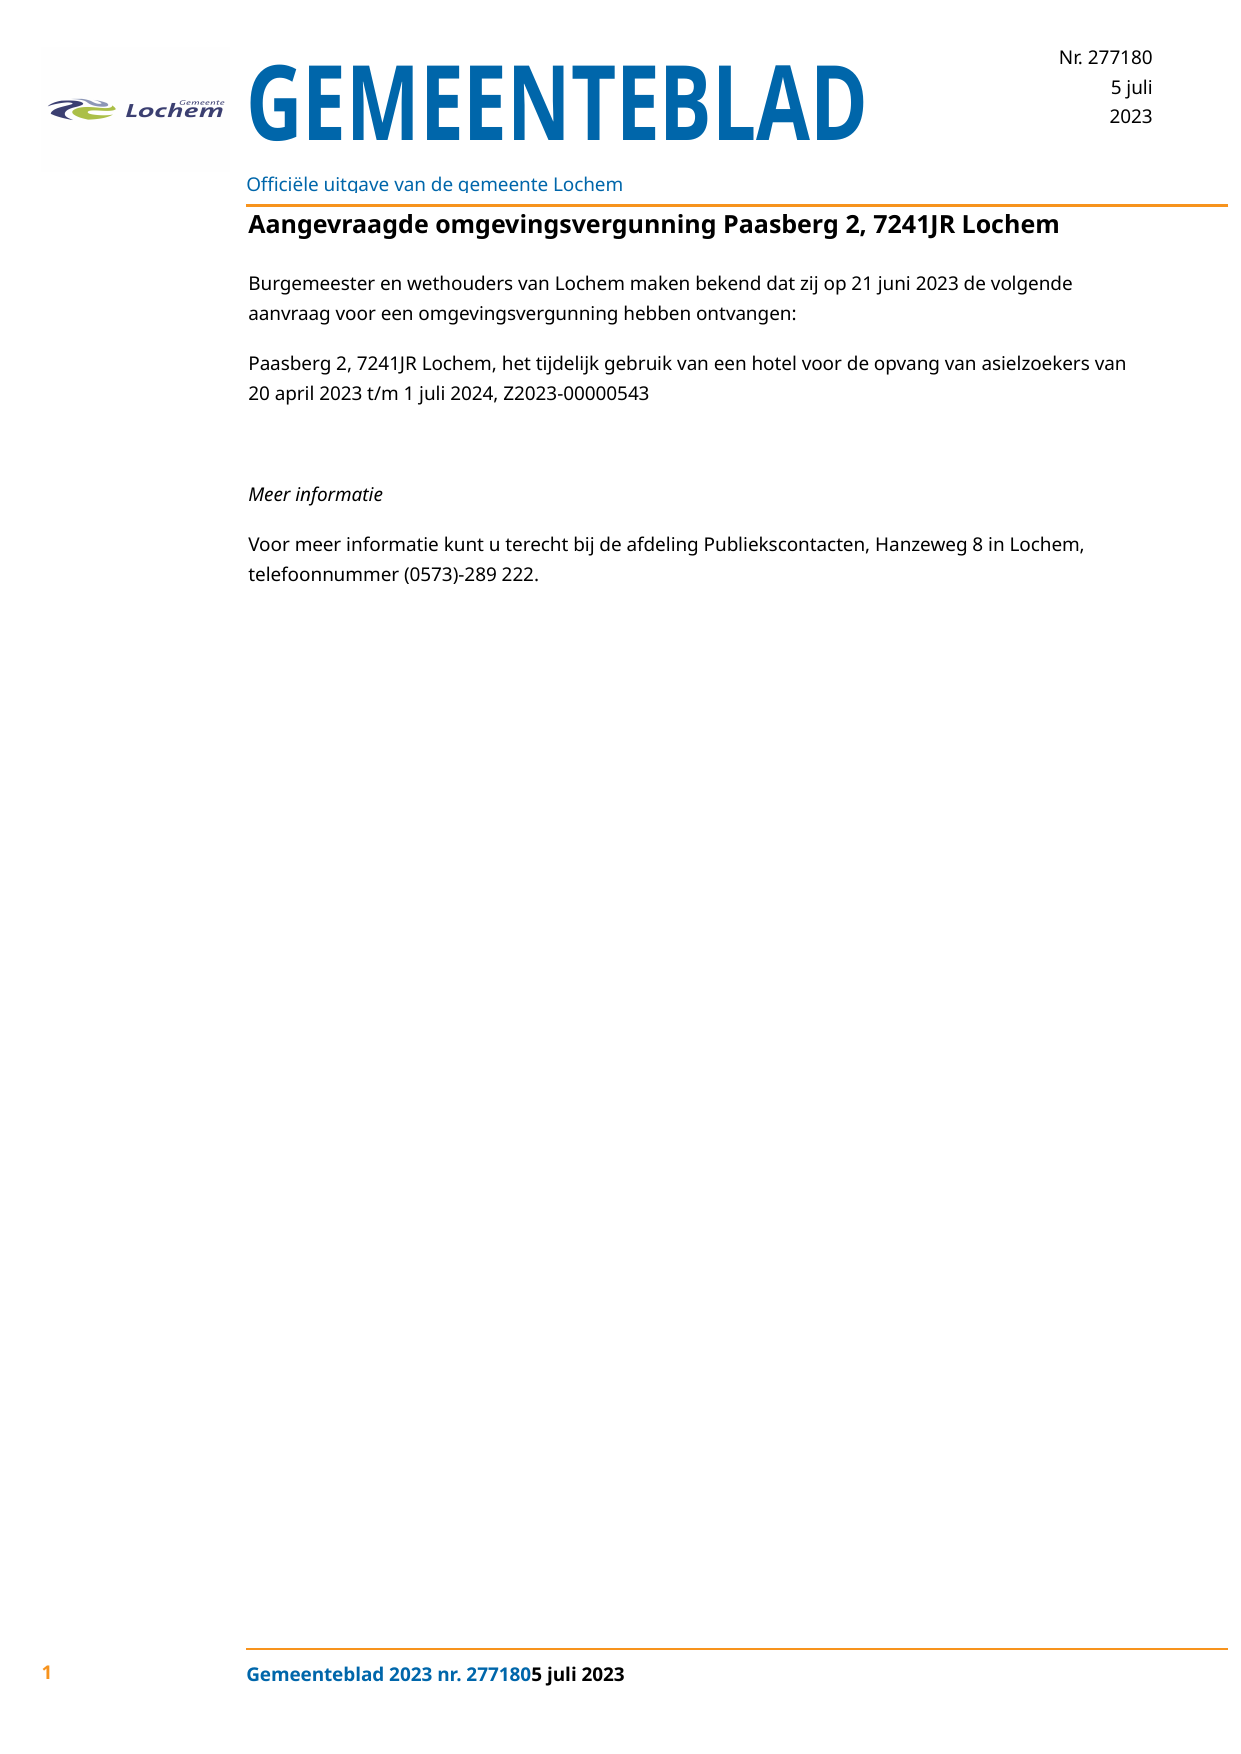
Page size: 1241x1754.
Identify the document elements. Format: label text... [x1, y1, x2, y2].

text Burgemeester en wethouders van Lochem maken bekend dat zij op 21 juni 2023 de volgende aanvraag voor een omgevingsvergunning hebben ontvangen: [248, 270, 1152, 326]
text Meer informatie [248, 481, 1152, 506]
picture [41, 47, 231, 172]
text Aangevraagde omgevingsvergunning Paasberg 2, 7241JR Lochem [248, 207, 1152, 241]
text Voor meer informatie kunt u terecht bij de afdeling Publiekscontacten, Hanzeweg 8 in Lochem, telefoonnummer (0573)-289 222. [248, 531, 1152, 586]
text Paasberg 2, 7241JR Lochem, het tijdelijk gebruik van een hotel voor de opvang van asielzoekers van 20 april 2023 t/m 1 juli 2024, Z2023-00000543 [248, 350, 1152, 406]
